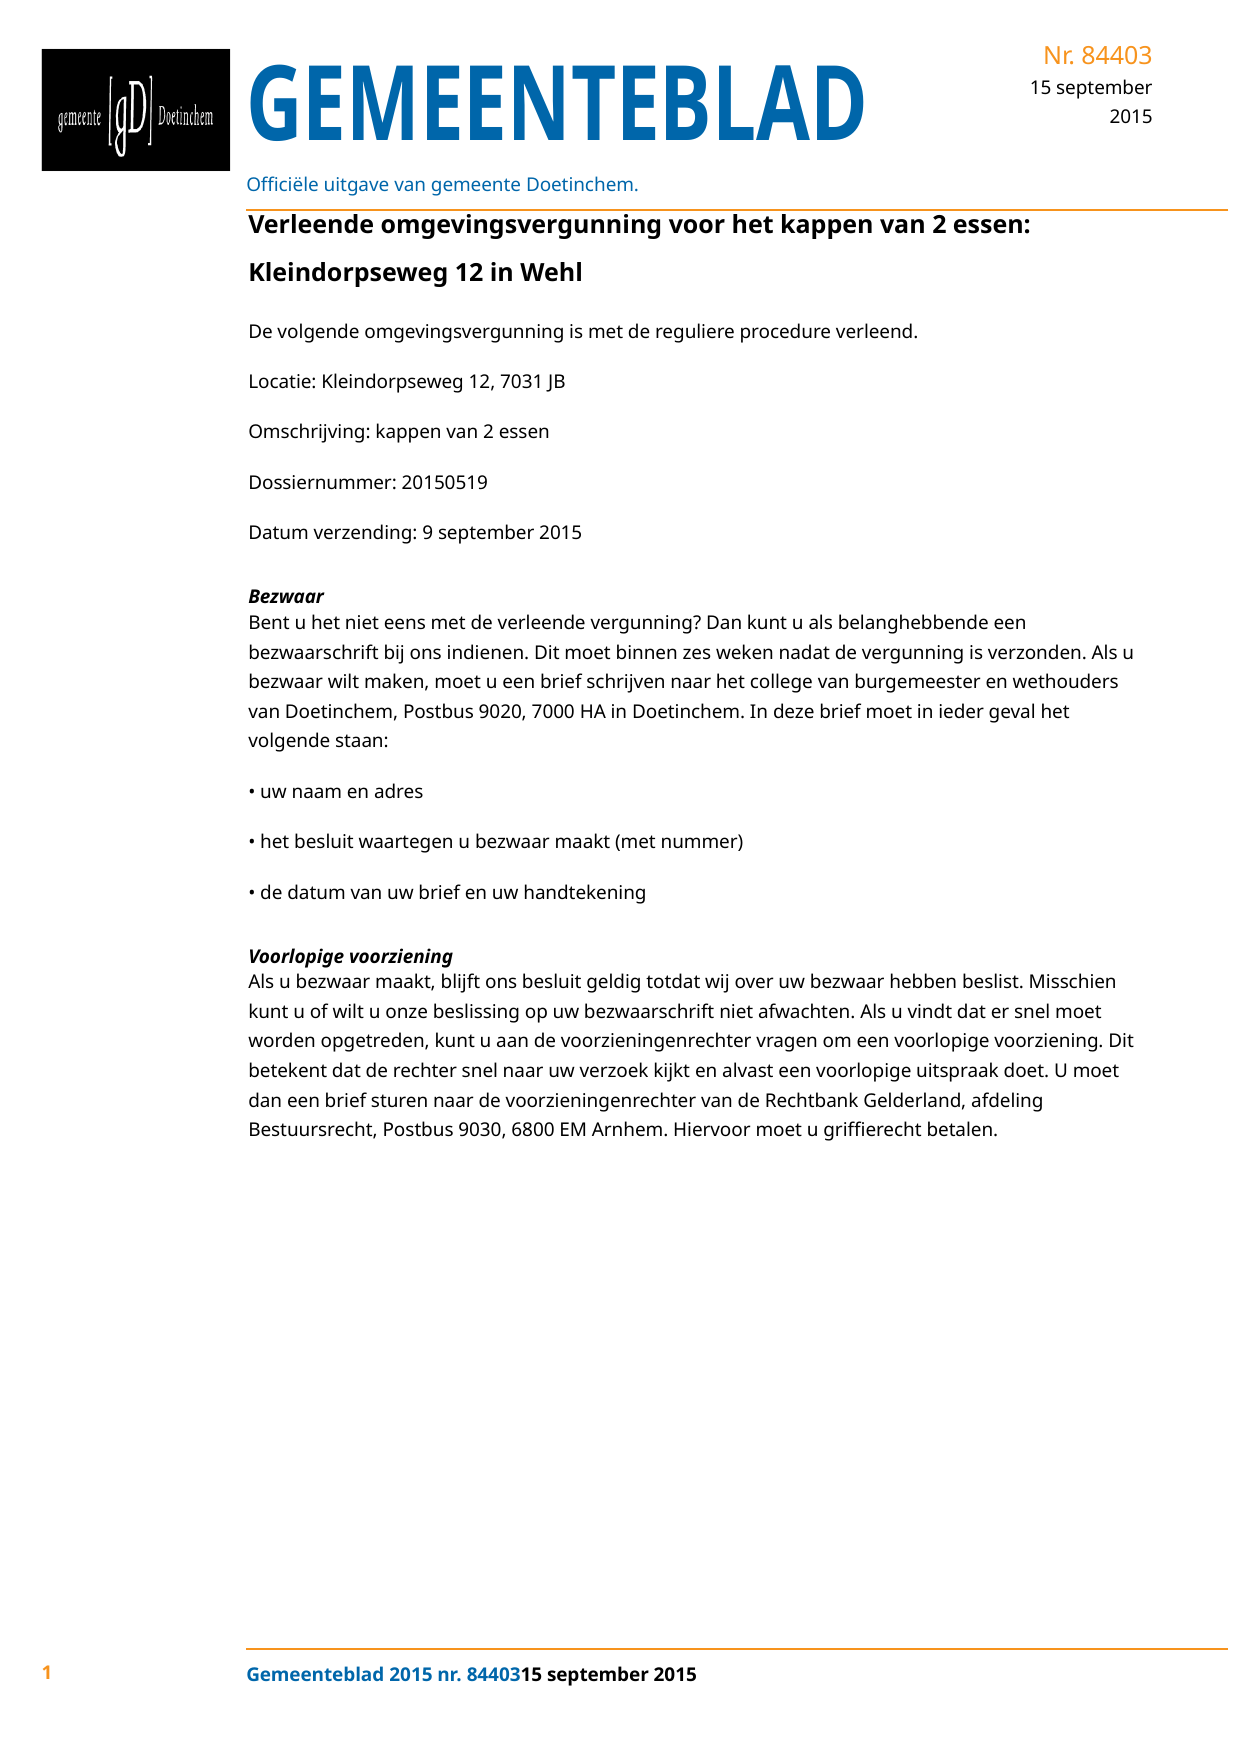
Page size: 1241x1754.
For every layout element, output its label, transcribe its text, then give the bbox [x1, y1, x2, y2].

picture [41, 47, 231, 172]
text Dossiernummer: 20150519 [248, 469, 1152, 495]
text Locatie: Kleindorpseweg 12, 7031 JB [248, 368, 1152, 394]
text Datum verzending: 9 september 2015 [248, 519, 1152, 545]
text Omschrijving: kappen van 2 essen [248, 419, 1152, 444]
text • uw naam en adres [248, 778, 1152, 804]
text Als u bezwaar maakt, blijft ons besluit geldig totdat wij over uw bezwaar hebben beslist. Misschien kunt u of wilt u onze beslissing op uw bezwaarschrift niet afwachten. Als u vindt dat er snel moet worden opgetreden, kunt u aan de voorzieningenrechter vragen om een voorlopige voorziening. Dit betekent dat de rechter snel naar uw verzoek kijkt en alvast een voorlopige uitspraak doet. U moet dan een brief sturen naar de voorzieningenrechter van de Rechtbank Gelderland, afdeling Bestuursrecht, Postbus 9030, 6800 EM Arnhem. Hiervoor moet u griffierecht betalen. [248, 968, 1152, 1142]
text De volgende omgevingsvergunning is met de reguliere procedure verleend. [248, 318, 1152, 344]
text • de datum van uw brief en uw handtekening [248, 879, 1152, 904]
text • het besluit waartegen u bezwaar maakt (met nummer) [248, 828, 1152, 854]
text Voorlopige voorziening [248, 943, 1152, 968]
text Bezwaar [248, 583, 1152, 609]
text Verleende omgevingsvergunning voor het kappen van 2 essen: Kleindorpseweg 12 in Wehl [248, 211, 1152, 288]
text Bent u het niet eens met de verleende vergunning? Dan kunt u als belanghebbende een bezwaarschrift bij ons indienen. Dit moet binnen zes weken nadat de vergunning is verzonden. Als u bezwaar wilt maken, moet u een brief schrijven naar het college van burgemeester en wethouders van Doetinchem, Postbus 9020, 7000 HA in Doetinchem. In deze brief moet in ieder geval het volgende staan: [248, 609, 1152, 753]
